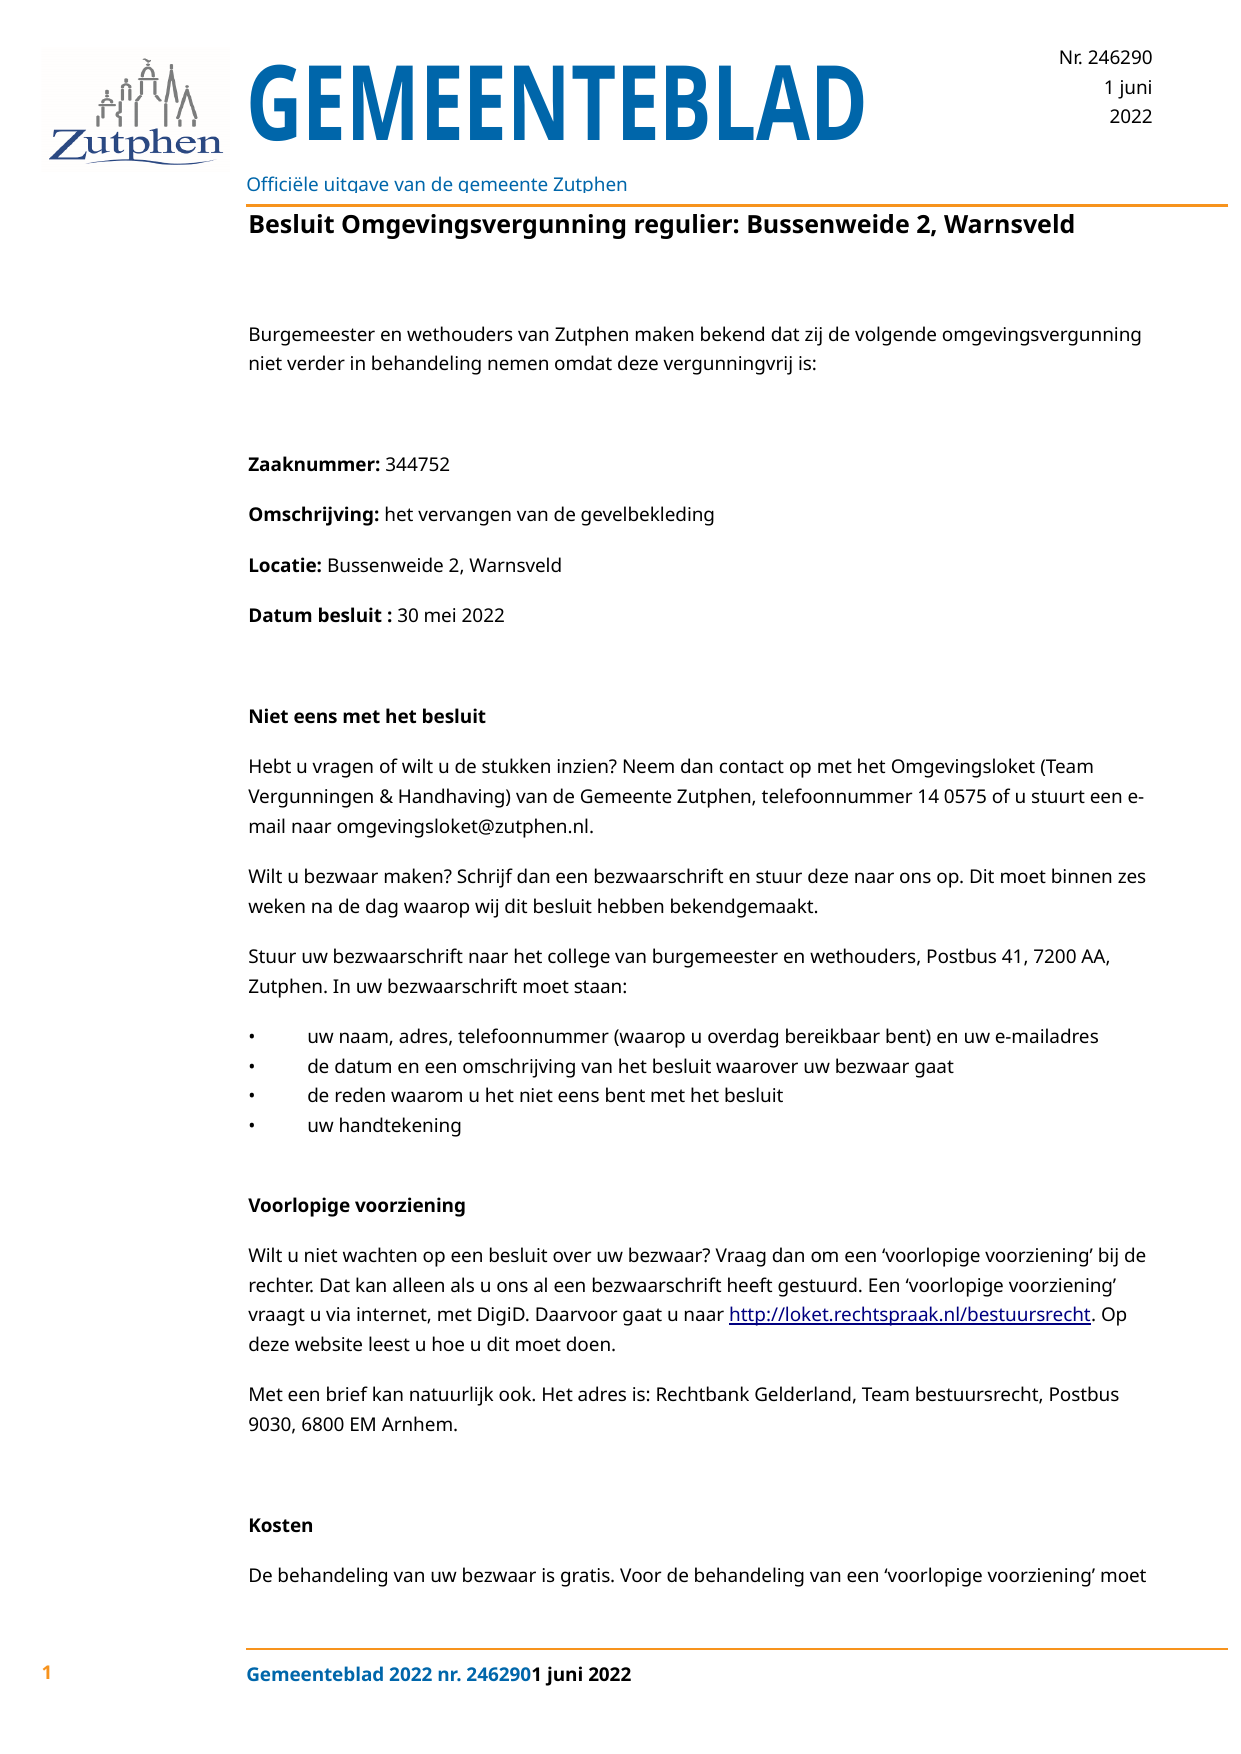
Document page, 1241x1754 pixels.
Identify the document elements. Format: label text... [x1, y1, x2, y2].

picture [41, 47, 231, 172]
text Datum besluit : 30 mei 2022 [248, 602, 1152, 628]
text Voorlopige voorziening [248, 1192, 1152, 1218]
text Wilt u bezwaar maken? Schrijf dan een bezwaarschrift en stuur deze naar ons op. Dit moet binnen zes weken na de dag waarop wij dit besluit hebben bekendgemaakt. [248, 863, 1152, 918]
text Burgemeester en wethouders van Zutphen maken bekend dat zij de volgende omgevingsvergunning niet verder in behandeling nemen omdat deze vergunningvrij is: [248, 321, 1152, 376]
text Locatie: Bussenweide 2, Warnsveld [248, 552, 1152, 578]
text Niet eens met het besluit [248, 703, 1152, 729]
list uw handtekening [248, 1112, 1152, 1138]
text Stuur uw bezwaarschrift naar het college van burgemeester en wethouders, Postbus 41, 7200 AA, Zutphen. In uw bezwaarschrift moet staan: [248, 943, 1152, 998]
text Besluit Omgevingsvergunning regulier: Bussenweide 2, Warnsveld [248, 207, 1152, 241]
text De behandeling van uw bezwaar is gratis. Voor de behandeling van een ‘voorlopige voorziening’ moet [248, 1562, 1152, 1588]
list uw naam, adres, telefoonnummer (waarop u overdag bereikbaar bent) en uw e-mailadres [248, 1023, 1152, 1049]
text Kosten [248, 1512, 1152, 1538]
list de datum en een omschrijving van het besluit waarover uw bezwaar gaat [248, 1053, 1152, 1078]
text Hebt u vragen of wilt u de stukken inzien? Neem dan contact op met het Omgevingsloket (Team Vergunningen & Handhaving) van de Gemeente Zutphen, telefoonnummer 14 0575 of u stuurt een e-mail naar omgevingsloket@zutphen.nl. [248, 754, 1152, 838]
list de reden waarom u het niet eens bent met het besluit [248, 1082, 1152, 1108]
text Omschrijving: het vervangen van de gevelbekleding [248, 502, 1152, 527]
text Zaaknummer: 344752 [248, 451, 1152, 477]
text Met een brief kan natuurlijk ook. Het adres is: Rechtbank Gelderland, Team bestuursrecht, Postbus 9030, 6800 EM Arnhem. [248, 1382, 1152, 1437]
text Wilt u niet wachten op een besluit over uw bezwaar? Vraag dan om een ‘voorlopige voorziening’ bij de rechter. Dat kan alleen als u ons al een bezwaarschrift heeft gestuurd. Een ‘voorlopige voorziening’ vraagt u via internet, met DigiD. Daarvoor gaat u naar http://loket.rechtspraak.nl/bestuursrecht. Op deze website leest u hoe u dit moet doen. [248, 1242, 1152, 1357]
